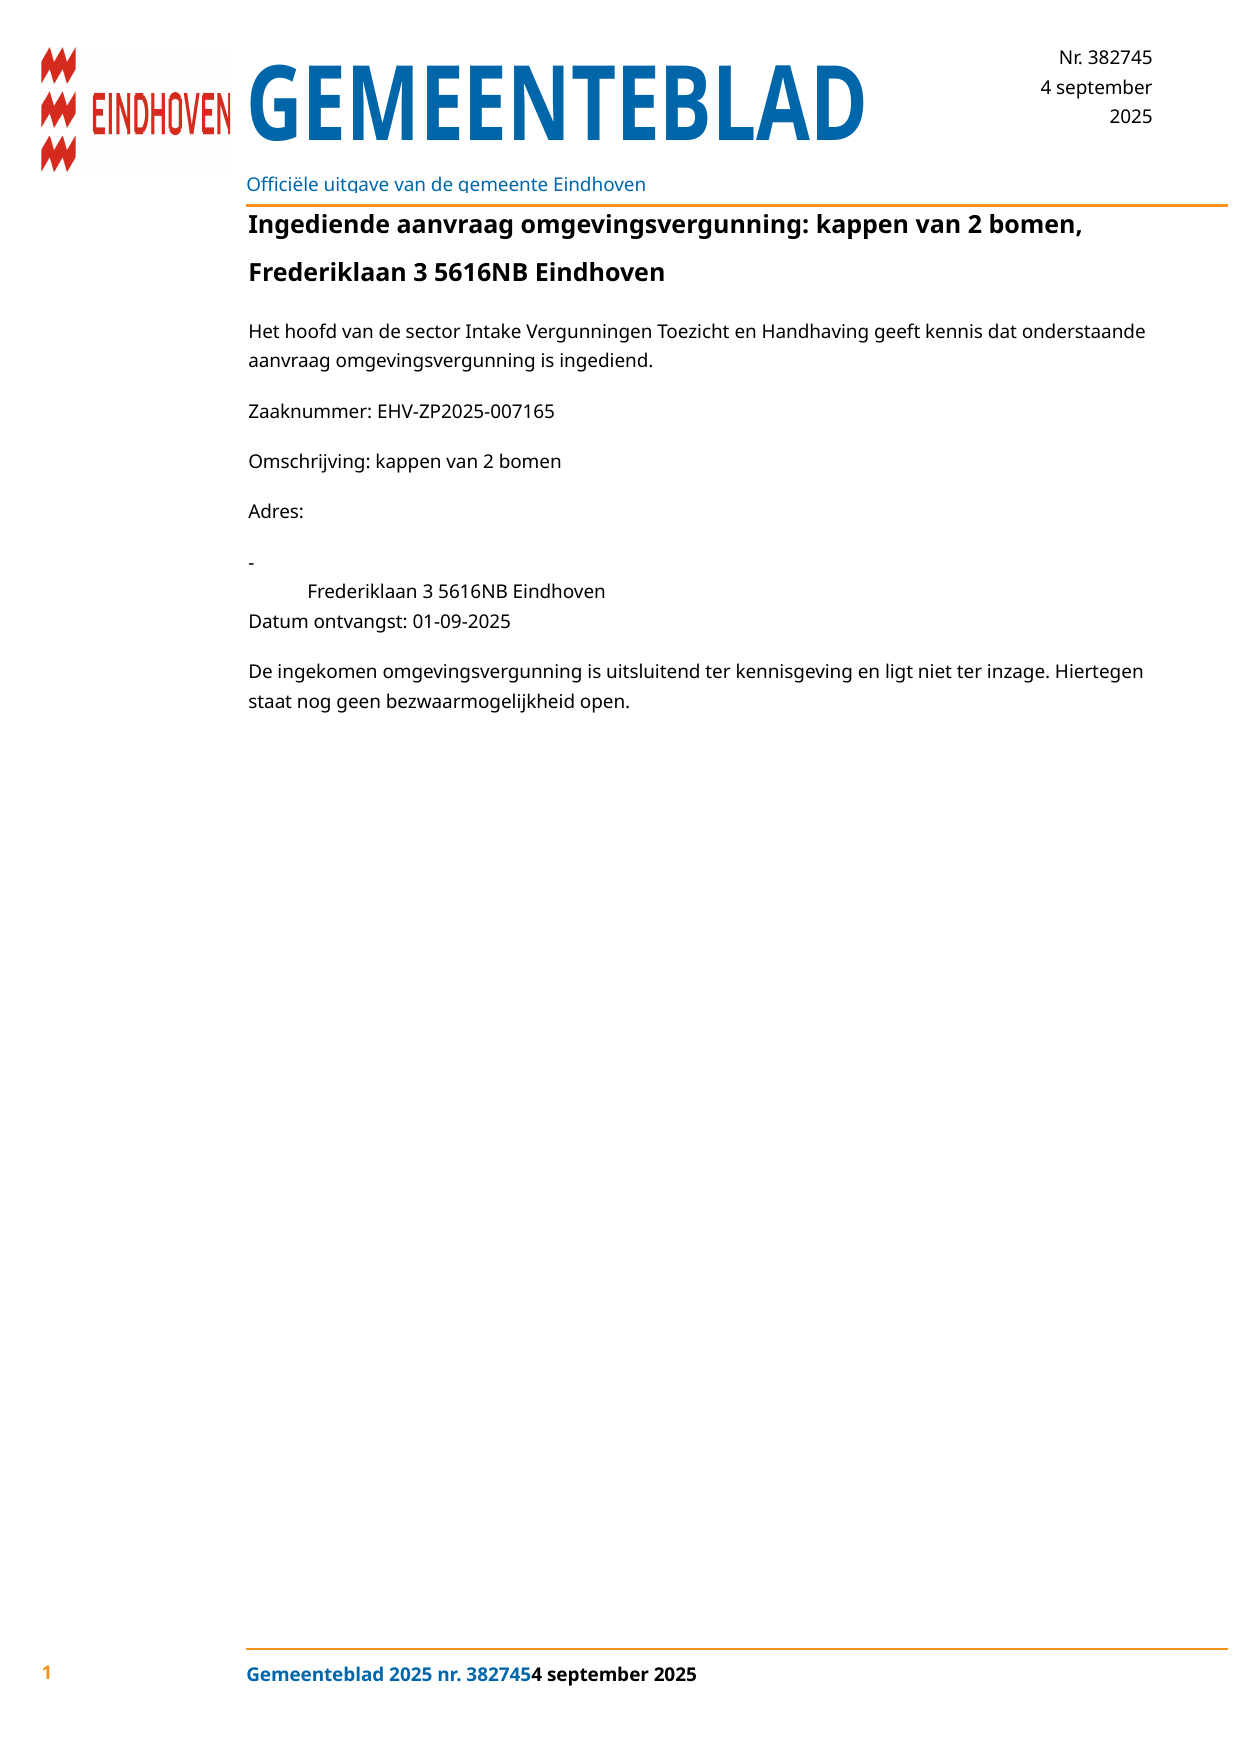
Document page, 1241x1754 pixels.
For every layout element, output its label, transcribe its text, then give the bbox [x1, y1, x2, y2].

picture [41, 47, 231, 172]
text De ingekomen omgevingsvergunning is uitsluitend ter kennisgeving en ligt niet ter inzage. Hiertegen staat nog geen bezwaarmogelijkheid open. [248, 659, 1152, 714]
text Adres: [248, 499, 1152, 524]
text Het hoofd van de sector Intake Vergunningen Toezicht en Handhaving geeft kennis dat onderstaande aanvraag omgevingsvergunning is ingediend. [248, 318, 1152, 373]
text Omschrijving: kappen van 2 bomen [248, 448, 1152, 474]
text Ingediende aanvraag omgevingsvergunning: kappen van 2 bomen, Frederiklaan 3 5616NB Eindhoven [248, 207, 1152, 288]
text Zaaknummer: EHV-ZP2025-007165 [248, 398, 1152, 424]
text Datum ontvangst: 01-09-2025 [248, 608, 1152, 634]
list Frederiklaan 3 5616NB Eindhoven [248, 579, 1152, 604]
